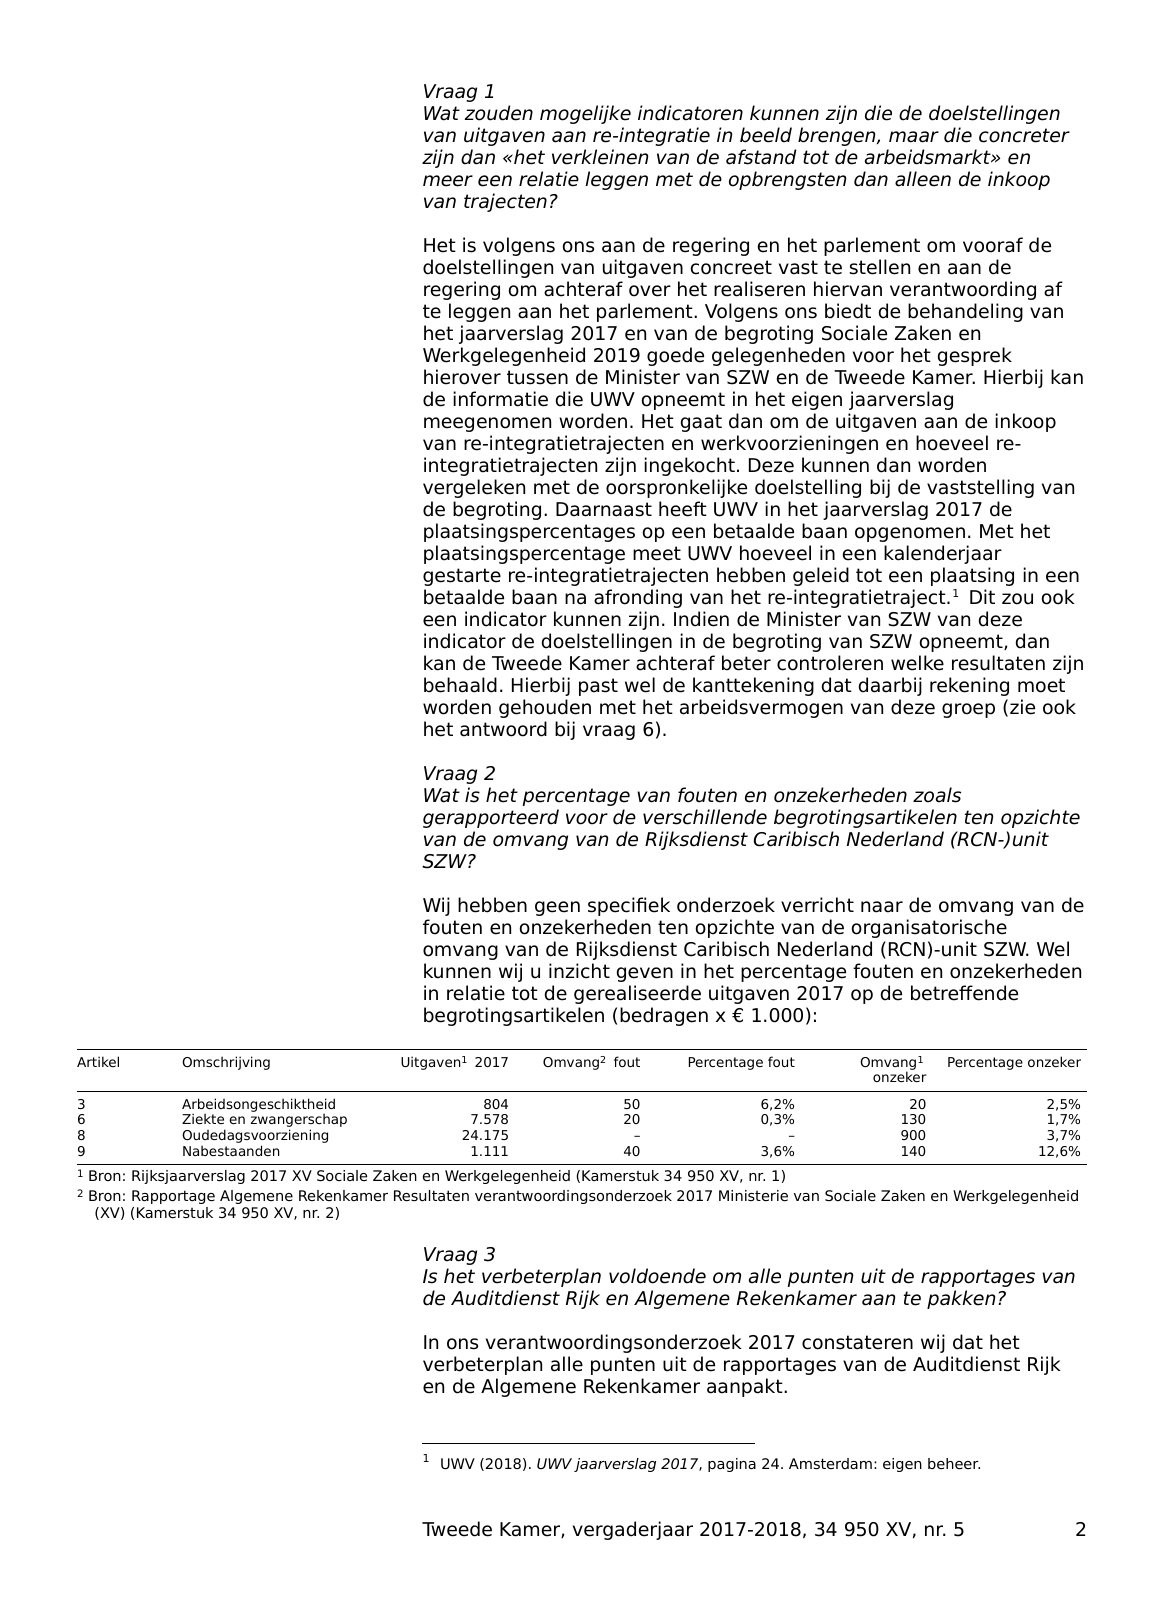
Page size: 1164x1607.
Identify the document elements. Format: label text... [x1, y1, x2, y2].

table_cell 6,2% [646, 1092, 801, 1112]
table_cell Arbeidsongeschiktheid [176, 1092, 379, 1112]
text Wij hebben geen specifiek onderzoek verricht naar de omvang van de fouten en onzekerheden ten opzichte van de organisatorische omvang van de Rijksdienst Caribisch Nederland (RCN)-unit SZW. Wel kunnen wij u inzicht geven in het percentage fouten en onzekerheden in relatie tot de gerealiseerde uitgaven 2017 op de betreffende begrotingsartikelen (bedragen x € 1.000): [422, 895, 1087, 1027]
table_cell 20 [801, 1092, 932, 1112]
table_header Artikel [77, 1050, 176, 1091]
text Vraag 1 [422, 81, 1087, 103]
table_cell 8 [77, 1128, 176, 1144]
table_header Omschrijving [176, 1050, 379, 1091]
table_cell 6 [77, 1112, 176, 1128]
text Wat is het percentage van fouten en onzekerheden zoals gerapporteerd voor de verschillende begrotingsartikelen ten opzichte van de omvang van de Rijksdienst Caribisch Nederland (RCN-)unit SZW? [422, 785, 1087, 873]
table_cell Oudedagsvoorziening [176, 1128, 379, 1144]
table_header Omvang2 fout [515, 1050, 646, 1091]
text Wat zouden mogelijke indicatoren kunnen zijn die de doelstellingen van uitgaven aan re-integratie in beeld brengen, maar die concreter zijn dan «het verkleinen van de afstand tot de arbeidsmarkt» en meer een relatie leggen met de opbrengsten dan alleen de inkoop van trajecten? [422, 103, 1087, 213]
table_cell – [515, 1128, 646, 1144]
table_cell 1.111 [379, 1144, 515, 1164]
table_cell 2,5% [932, 1092, 1087, 1112]
table_cell 3,7% [932, 1128, 1087, 1144]
table_cell 50 [515, 1092, 646, 1112]
table_cell Ziekte en zwangerschap [176, 1112, 379, 1128]
text UWV (2018). UWV jaarverslag 2017, pagina 24. Amsterdam: eigen beheer. [422, 1452, 1087, 1474]
table_cell 900 [801, 1128, 932, 1144]
table_header Percentage fout [646, 1050, 801, 1091]
table_cell – [646, 1128, 801, 1144]
table_cell 130 [801, 1112, 932, 1128]
table_cell 40 [515, 1144, 646, 1164]
table_cell 804 [379, 1092, 515, 1112]
table_cell 3 [77, 1092, 176, 1112]
table_cell 24.175 [379, 1128, 515, 1144]
table_cell 12,6% [932, 1144, 1087, 1164]
table_cell 9 [77, 1144, 176, 1164]
text Het is volgens ons aan de regering en het parlement om vooraf de doelstellingen van uitgaven concreet vast te stellen en aan de regering om achteraf over het realiseren hiervan verantwoording af te leggen aan het parlement. Volgens ons biedt de behandeling van het jaarverslag 2017 en van de begroting Sociale Zaken en Werkgelegenheid 2019 goede gelegenheden voor het gesprek hierover tussen de Minister van SZW en de Tweede Kamer. Hierbij kan de informatie die UWV opneemt in het eigen jaarverslag meegenomen worden. Het gaat dan om de uitgaven aan de inkoop van re-integratietrajecten en werkvoorzieningen en hoeveel re-integratietrajecten zijn ingekocht. Deze kunnen dan worden vergeleken met de oorspronkelijke doelstelling bij de vaststelling van de begroting. Daarnaast heeft UWV in het jaarverslag 2017 de plaatsingspercentages op een betaalde baan opgenomen. Met het plaatsingspercentage meet UWV hoeveel in een kalenderjaar gestarte re-integratietrajecten hebben geleid tot een plaatsing in een betaalde baan na afronding van het re-integratietraject. Dit zou ook een indicator kunnen zijn. Indien de Minister van SZW van deze indicator de doelstellingen in de begroting van SZW opneemt, dan kan de Tweede Kamer achteraf beter controleren welke resultaten zijn behaald. Hierbij past wel de kanttekening dat daarbij rekening moet worden gehouden met het arbeidsvermogen van deze groep (zie ook het antwoord bij vraag 6). [422, 235, 1087, 741]
table_header Percentage onzeker [932, 1050, 1087, 1091]
table_cell 20 [515, 1112, 646, 1128]
text Vraag 2 [422, 763, 1087, 785]
table_header Omvang1 onzeker [801, 1050, 932, 1091]
table_cell 1,7% [932, 1112, 1087, 1128]
table_cell Nabestaanden [176, 1144, 379, 1164]
table_cell 1 Bron: Rijksjaarverslag 2017 XV Sociale Zaken en Werkgelegenheid (Kamerstuk 34 950 XV, nr. 1) 2 Bron: Rapportage Algemene Rekenkamer Resultaten verantwoordingsonderzoek 2017 Ministerie van Sociale Zaken en Werkgelegenheid (XV) (Kamerstuk 34 950 XV, nr. 2) [77, 1165, 1087, 1222]
table_cell 140 [801, 1144, 932, 1164]
text Is het verbeterplan voldoende om alle punten uit de rapportages van de Auditdienst Rijk en Algemene Rekenkamer aan te pakken? [422, 1266, 1087, 1310]
table_cell 7.578 [379, 1112, 515, 1128]
table_cell 3,6% [646, 1144, 801, 1164]
table_cell 0,3% [646, 1112, 801, 1128]
table_header Uitgaven1 2017 [379, 1050, 515, 1091]
text Vraag 3 [422, 1244, 1087, 1266]
text In ons verantwoordingsonderzoek 2017 constateren wij dat het verbeterplan alle punten uit de rapportages van de Auditdienst Rijk en de Algemene Rekenkamer aanpakt. [422, 1332, 1087, 1398]
